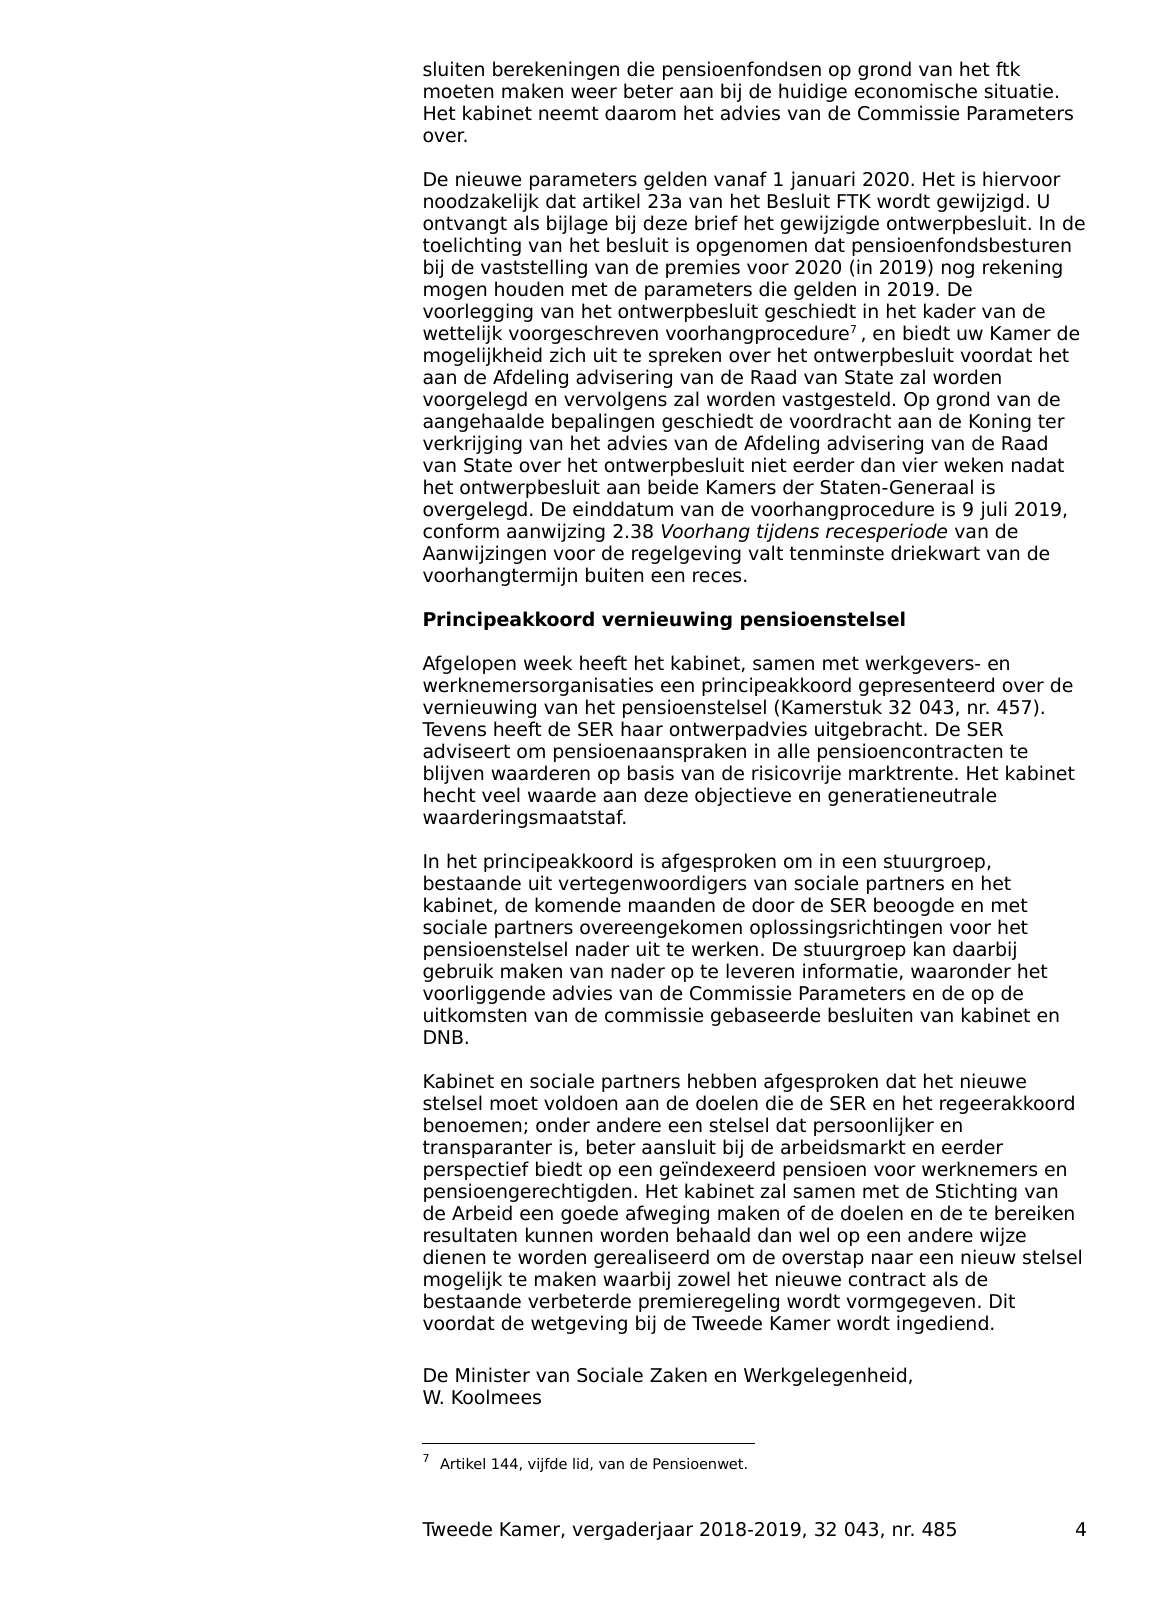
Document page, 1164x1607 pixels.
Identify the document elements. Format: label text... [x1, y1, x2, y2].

text De Minister van Sociale Zaken en Werkgelegenheid, W. Koolmees [422, 1365, 1087, 1409]
text Kabinet en sociale partners hebben afgesproken dat het nieuwe stelsel moet voldoen aan de doelen die de SER en het regeerakkoord benoemen; onder andere een stelsel dat persoonlijker en transparanter is, beter aansluit bij de arbeidsmarkt en eerder perspectief biedt op een geïndexeerd pensioen voor werknemers en pensioengerechtigden. Het kabinet zal samen met de Stichting van de Arbeid een goede afweging maken of de doelen en de te bereiken resultaten kunnen worden behaald dan wel op een andere wijze dienen te worden gerealiseerd om de overstap naar een nieuw stelsel mogelijk te maken waarbij zowel het nieuwe contract als de bestaande verbeterde premieregeling wordt vormgegeven. Dit voordat de wetgeving bij de Tweede Kamer wordt ingediend. [422, 1071, 1087, 1335]
text sluiten berekeningen die pensioenfondsen op grond van het ftk moeten maken weer beter aan bij de huidige economische situatie. Het kabinet neemt daarom het advies van de Commissie Parameters over. [422, 59, 1087, 147]
text De nieuwe parameters gelden vanaf 1 januari 2020. Het is hiervoor noodzakelijk dat artikel 23a van het Besluit FTK wordt gewijzigd. U ontvangt als bijlage bij deze brief het gewijzigde ontwerpbesluit. In de toelichting van het besluit is opgenomen dat pensioenfondsbesturen bij de vaststelling van de premies voor 2020 (in 2019) nog rekening mogen houden met de parameters die gelden in 2019. De voorlegging van het ontwerpbesluit geschiedt in het kader van de wettelijk voorgeschreven voorhangprocedure, en biedt uw Kamer de mogelijkheid zich uit te spreken over het ontwerpbesluit voordat het aan de Afdeling advisering van de Raad van State zal worden voorgelegd en vervolgens zal worden vastgesteld. Op grond van de aangehaalde bepalingen geschiedt de voordracht aan de Koning ter verkrijging van het advies van de Afdeling advisering van de Raad van State over het ontwerpbesluit niet eerder dan vier weken nadat het ontwerpbesluit aan beide Kamers der Staten-Generaal is overgelegd. De einddatum van de voorhangprocedure is 9 juli 2019, conform aanwijzing 2.38 Voorhang tijdens recesperiode van de Aanwijzingen voor de regelgeving valt tenminste driekwart van de voorhangtermijn buiten een reces. [422, 169, 1087, 587]
subtitle Principeakkoord vernieuwing pensioenstelsel [422, 609, 1087, 631]
text Afgelopen week heeft het kabinet, samen met werkgevers- en werknemersorganisaties een principeakkoord gepresenteerd over de vernieuwing van het pensioenstelsel (Kamerstuk 32 043, nr. 457). Tevens heeft de SER haar ontwerpadvies uitgebracht. De SER adviseert om pensioenaanspraken in alle pensioencontracten te blijven waarderen op basis van de risicovrije marktrente. Het kabinet hecht veel waarde aan deze objectieve en generatieneutrale waarderingsmaatstaf. [422, 653, 1087, 829]
text In het principeakkoord is afgesproken om in een stuurgroep, bestaande uit vertegenwoordigers van sociale partners en het kabinet, de komende maanden de door de SER beoogde en met sociale partners overeengekomen oplossingsrichtingen voor het pensioenstelsel nader uit te werken. De stuurgroep kan daarbij gebruik maken van nader op te leveren informatie, waaronder het voorliggende advies van de Commissie Parameters en de op de uitkomsten van de commissie gebaseerde besluiten van kabinet en DNB. [422, 851, 1087, 1049]
text Artikel 144, vijfde lid, van de Pensioenwet. [422, 1452, 1087, 1474]
